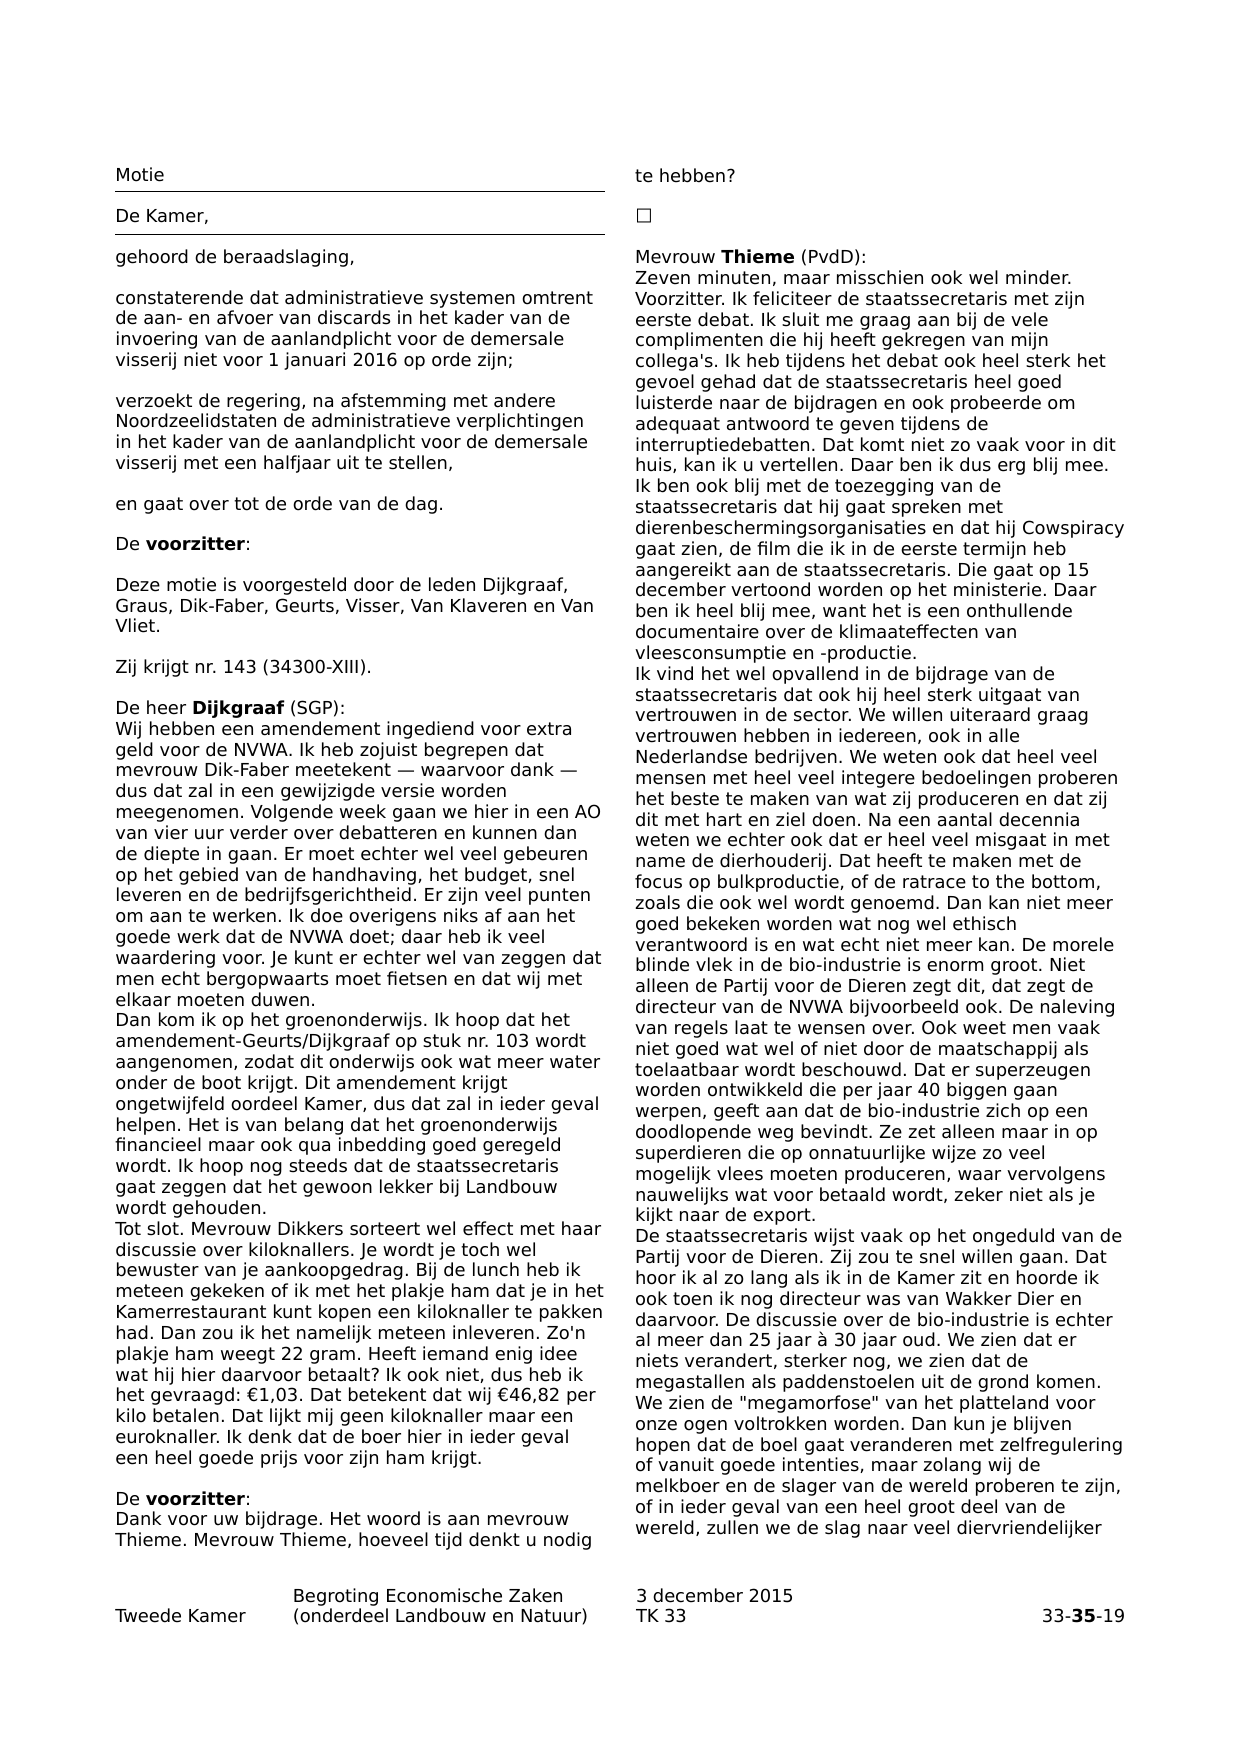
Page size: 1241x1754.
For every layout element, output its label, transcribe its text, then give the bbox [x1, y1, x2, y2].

text te hebben? [635, 165, 1125, 186]
text Ik vind het wel opvallend in de bijdrage van de staatssecretaris dat ook hij heel sterk uitgaat van vertrouwen in de sector. We willen uiteraard graag vertrouwen hebben in iedereen, ook in alle Nederlandse bedrijven. We weten ook dat heel veel mensen met heel veel integere bedoelingen proberen het beste te maken van wat zij produceren en dat zij dit met hart en ziel doen. Na een aantal decennia weten we echter ook dat er heel veel misgaat in met name de dierhouderij. Dat heeft te maken met de focus op bulkproductie, of de ratrace to the bottom, zoals die ook wel wordt genoemd. Dan kan niet meer goed bekeken worden wat nog wel ethisch verantwoord is en wat echt niet meer kan. De morele blinde vlek in de bio-industrie is enorm groot. Niet alleen de Partij voor de Dieren zegt dit, dat zegt de directeur van de NVWA bijvoorbeeld ook. De naleving van regels laat te wensen over. Ook weet men vaak niet goed wat wel of niet door de maatschappij als toelaatbaar wordt beschouwd. Dat er superzeugen worden ontwikkeld die per jaar 40 biggen gaan werpen, geeft aan dat de bio-industrie zich op een doodlopende weg bevindt. Ze zet alleen maar in op superdieren die op onnatuurlijke wijze zo veel mogelijk vlees moeten produceren, waar vervolgens nauwelijks wat voor betaald wordt, zeker niet als je kijkt naar de export. [635, 663, 1125, 1226]
text Voorzitter. Ik feliciteer de staatssecretaris met zijn eerste debat. Ik sluit me graag aan bij de vele complimenten die hij heeft gekregen van mijn collega's. Ik heb tijdens het debat ook heel sterk het gevoel gehad dat de staatssecretaris heel goed luisterde naar de bijdragen en ook probeerde om adequaat antwoord te geven tijdens de interruptiedebatten. Dat komt niet zo vaak voor in dit huis, kan ik u vertellen. Daar ben ik dus erg blij mee. [635, 288, 1125, 476]
text De heer Dijkgraaf (SGP): [115, 698, 605, 718]
text De voorzitter: [115, 534, 605, 555]
text Wij hebben een amendement ingediend voor extra geld voor de NVWA. Ik heb zojuist begrepen dat mevrouw Dik-Faber meetekent — waarvoor dank — dus dat zal in een gewijzigde versie worden meegenomen. Volgende week gaan we hier in een AO van vier uur verder over debatteren en kunnen dan de diepte in gaan. Er moet echter wel veel gebeuren op het gebied van de handhaving, het budget, snel leveren en de bedrijfsgerichtheid. Er zijn veel punten om aan te werken. Ik doe overigens niks af aan het goede werk dat de NVWA doet; daar heb ik veel waardering voor. Je kunt er echter wel van zeggen dat men echt bergopwaarts moet fietsen en dat wij met elkaar moeten duwen. [115, 718, 605, 1010]
text Zij krijgt nr. 143 (34300-XIII). [115, 657, 605, 678]
text Dan kom ik op het groenonderwijs. Ik hoop dat het amendement-Geurts/Dijkgraaf op stuk nr. 103 wordt aangenomen, zodat dit onderwijs ook wat meer water onder de boot krijgt. Dit amendement krijgt ongetwijfeld oordeel Kamer, dus dat zal in ieder geval helpen. Het is van belang dat het groenonderwijs financieel maar ook qua inbedding goed geregeld wordt. Ik hoop nog steeds dat de staatssecretaris gaat zeggen dat het gewoon lekker bij Landbouw wordt gehouden. [115, 1010, 605, 1218]
text De Kamer, [115, 206, 605, 227]
text Deze motie is voorgesteld door de leden Dijkgraaf, Graus, Dik-Faber, Geurts, Visser, Van Klaveren en Van Vliet. [115, 575, 605, 637]
text Mevrouw Thieme (PvdD): [635, 247, 1125, 268]
text en gaat over tot de orde van de dag. [115, 493, 605, 514]
text De staatssecretaris wijst vaak op het ongeduld van de Partij voor de Dieren. Zij zou te snel willen gaan. Dat hoor ik al zo lang als ik in de Kamer zit en hoorde ik ook toen ik nog directeur was van Wakker Dier en daarvoor. De discussie over de bio-industrie is echter al meer dan 25 jaar à 30 jaar oud. We zien dat er niets verandert, sterker nog, we zien dat de megastallen als paddenstoelen uit de grond komen. We zien de "megamorfose" van het platteland voor onze ogen voltrokken worden. Dan kun je blijven hopen dat de boel gaat veranderen met zelfregulering of vanuit goede intenties, maar zolang wij de melkboer en de slager van de wereld proberen te zijn, of in ieder geval van een heel groot deel van de wereld, zullen we de slag naar veel diervriendelijker [635, 1226, 1125, 1538]
text ⬜ [635, 206, 1125, 227]
text constaterende dat administratieve systemen omtrent de aan- en afvoer van discards in het kader van de invoering van de aanlandplicht voor de demersale visserij niet voor 1 januari 2016 op orde zijn; [115, 287, 605, 370]
text Tot slot. Mevrouw Dikkers sorteert wel effect met haar discussie over kiloknallers. Je wordt je toch wel bewuster van je aankoopgedrag. Bij de lunch heb ik meteen gekeken of ik met het plakje ham dat je in het Kamerrestaurant kunt kopen een kiloknaller te pakken had. Dan zou ik het namelijk meteen inleveren. Zo'n plakje ham weegt 22 gram. Heeft iemand enig idee wat hij hier daarvoor betaalt? Ik ook niet, dus heb ik het gevraagd: €1,03. Dat betekent dat wij €46,82 per kilo betalen. Dat lijkt mij geen kiloknaller maar een euroknaller. Ik denk dat de boer hier in ieder geval een heel goede prijs voor zijn ham krijgt. [115, 1218, 605, 1468]
text De voorzitter: [115, 1488, 605, 1509]
text verzoekt de regering, na afstemming met andere Noordzeelidstaten de administratieve verplichtingen in het kader van de aanlandplicht voor de demersale visserij met een halfjaar uit te stellen, [115, 390, 605, 473]
text Ik ben ook blij met de toezegging van de staatssecretaris dat hij gaat spreken met dierenbeschermingsorganisaties en dat hij Cowspiracy gaat zien, de film die ik in de eerste termijn heb aangereikt aan de staatssecretaris. Die gaat op 15 december vertoond worden op het ministerie. Daar ben ik heel blij mee, want het is een onthullende documentaire over de klimaateffecten van vleesconsumptie en -productie. [635, 476, 1125, 663]
text gehoord de beraadslaging, [115, 247, 605, 267]
text Zeven minuten, maar misschien ook wel minder. [635, 268, 1125, 288]
text Motie [115, 165, 605, 186]
text Dank voor uw bijdrage. Het woord is aan mevrouw Thieme. Mevrouw Thieme, hoeveel tijd denkt u nodig [115, 1509, 605, 1551]
